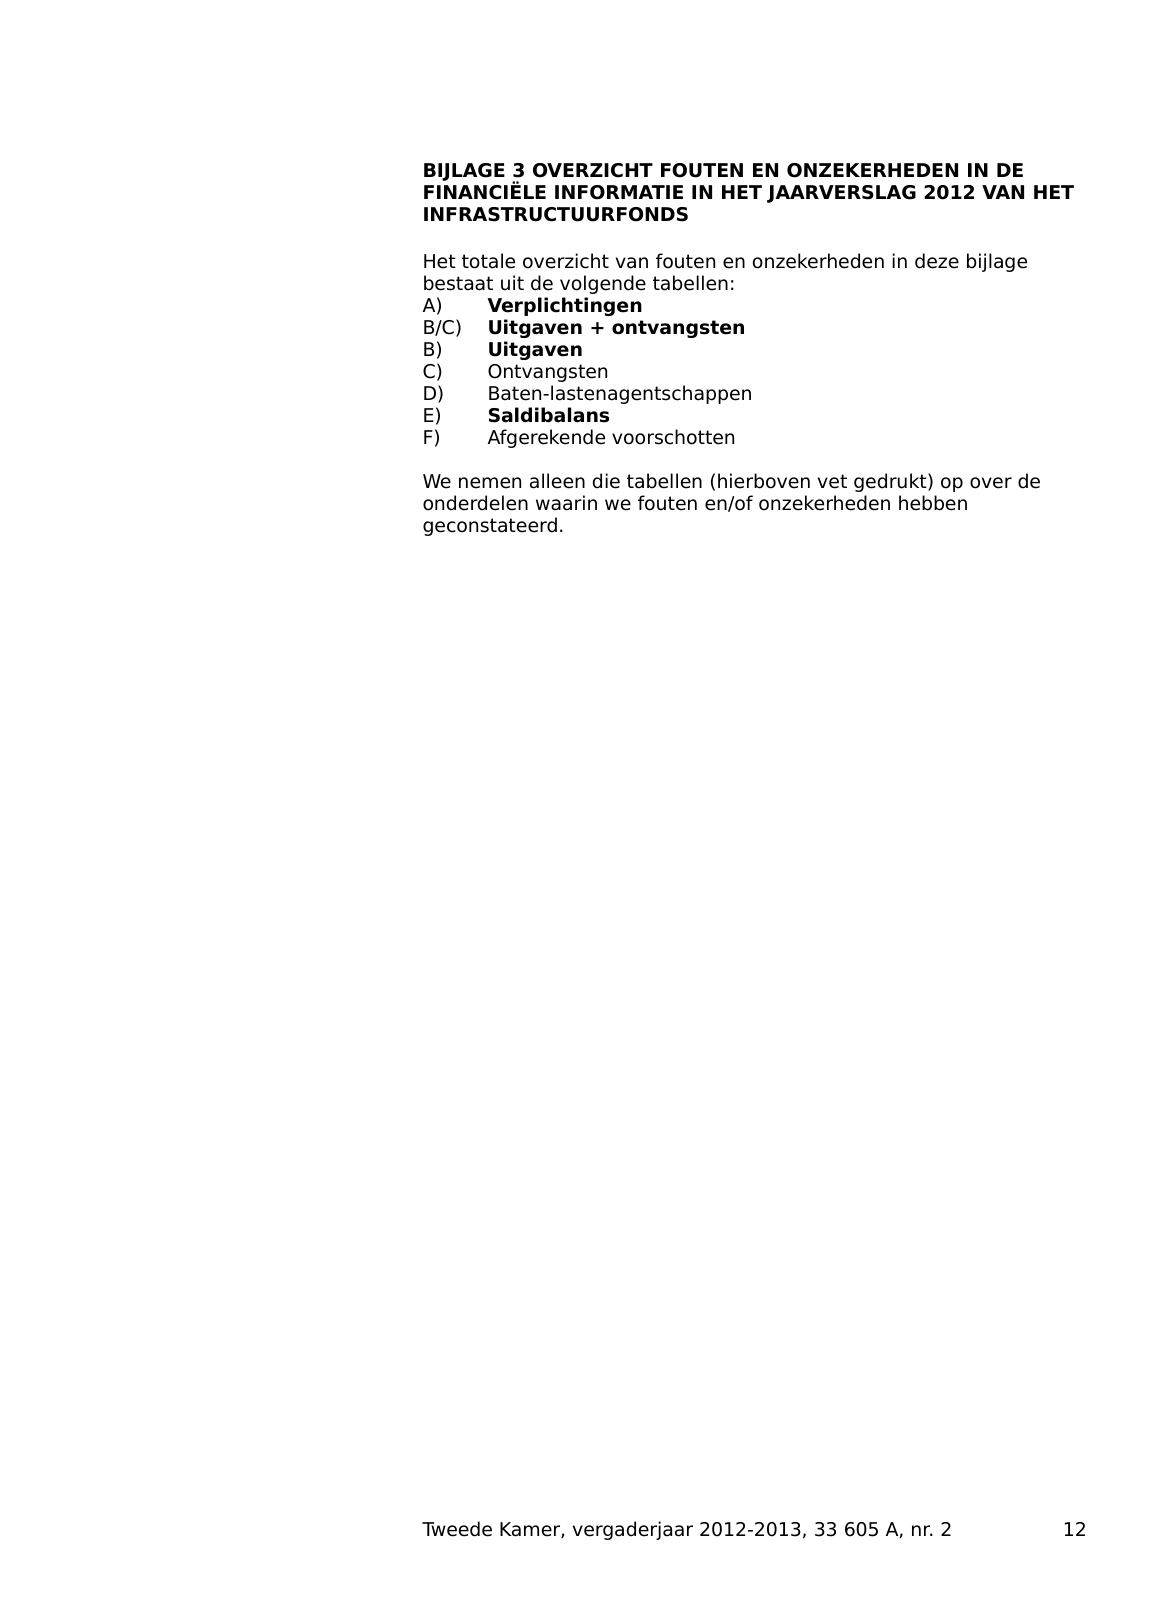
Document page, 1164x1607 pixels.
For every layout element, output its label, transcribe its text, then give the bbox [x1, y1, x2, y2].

text E) Saldibalans [422, 405, 1087, 427]
text F) Afgerekende voorschotten [422, 427, 1087, 449]
text C) Ontvangsten [422, 361, 1087, 383]
subtitle BIJLAGE 3 OVERZICHT FOUTEN EN ONZEKERHEDEN IN DE FINANCIËLE INFORMATIE IN HET JAARVERSLAG 2012 VAN HET INFRASTRUCTUURFONDS [422, 160, 1087, 226]
text D) Baten-lastenagentschappen [422, 383, 1087, 405]
text Het totale overzicht van fouten en onzekerheden in deze bijlage bestaat uit de volgende tabellen: [422, 251, 1087, 295]
text A) Verplichtingen [422, 295, 1087, 317]
text We nemen alleen die tabellen (hierboven vet gedrukt) op over de onderdelen waarin we fouten en/of onzekerheden hebben geconstateerd. [422, 471, 1087, 537]
text B) Uitgaven [422, 339, 1087, 361]
text B/C) Uitgaven + ontvangsten [422, 317, 1087, 339]
